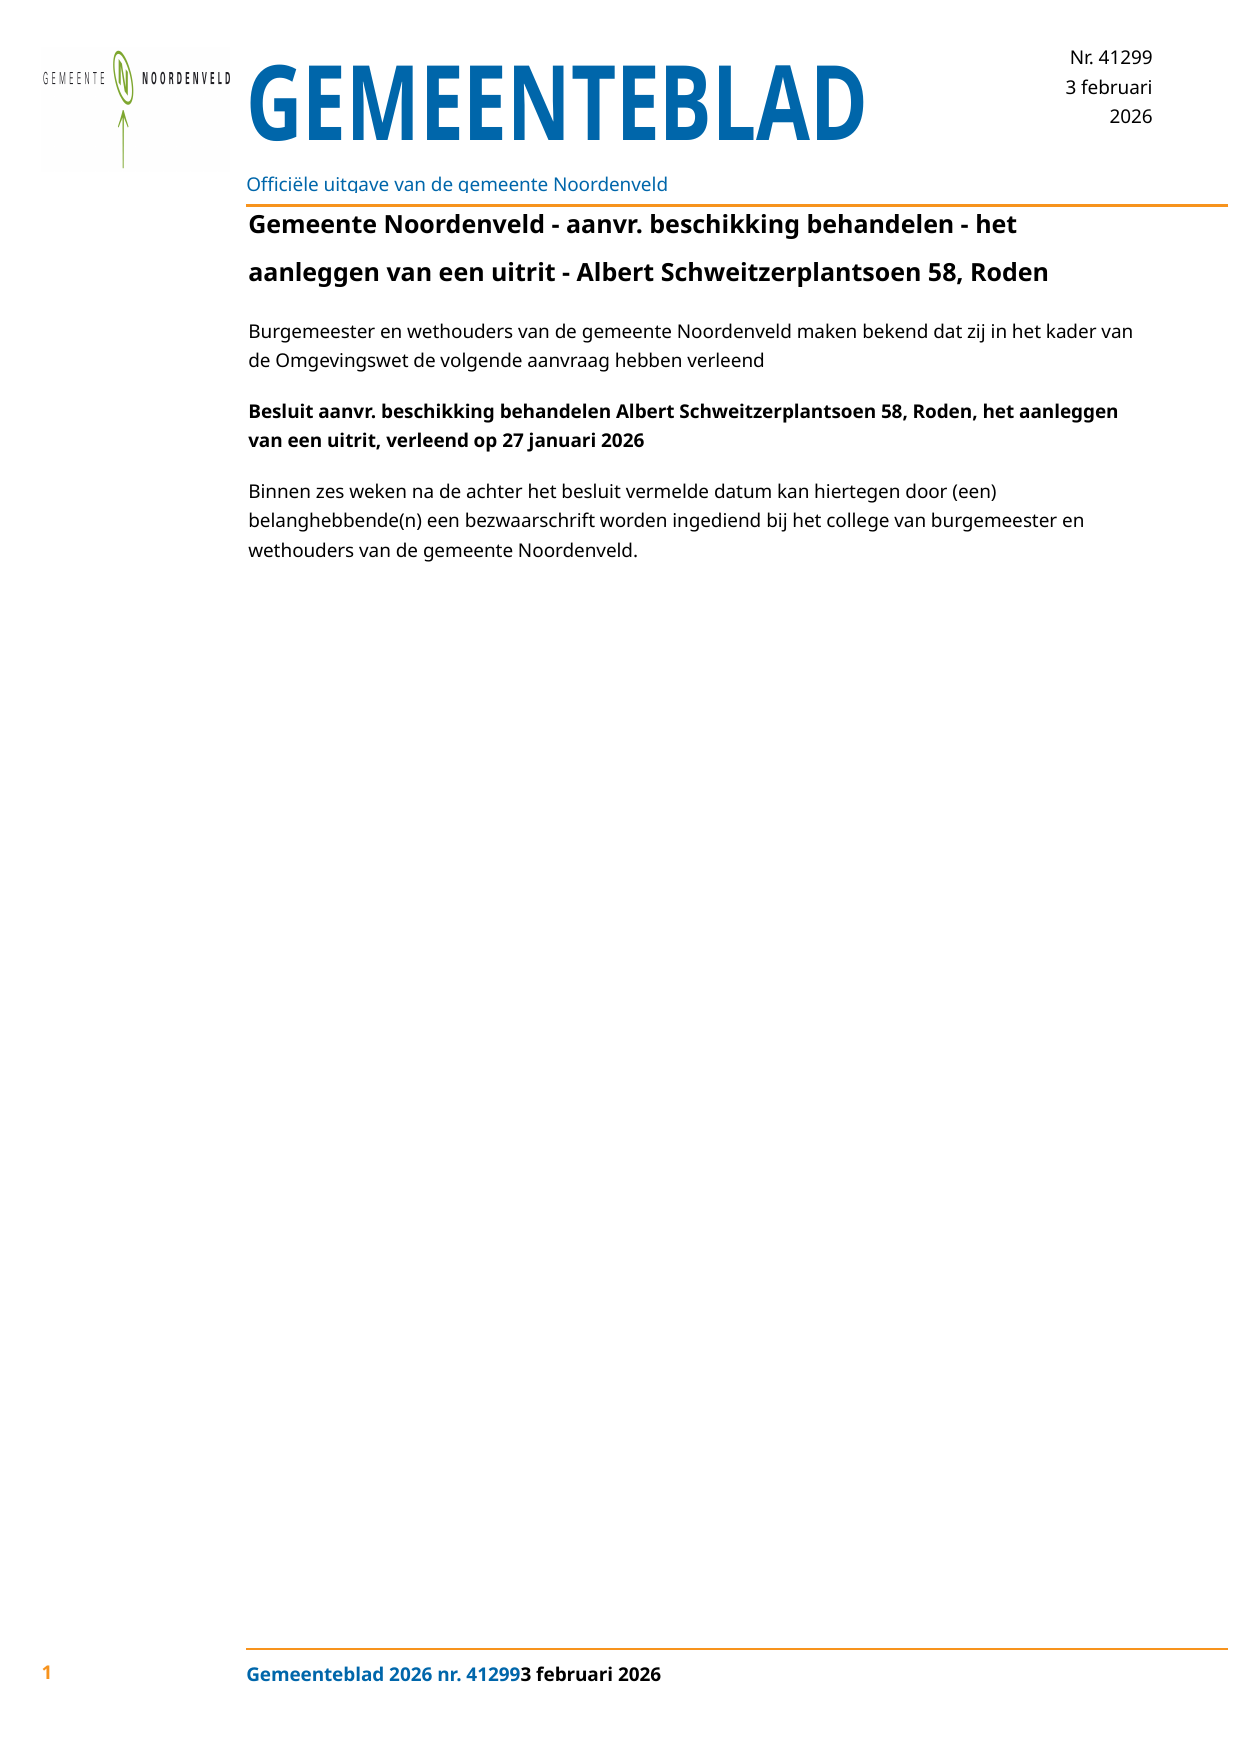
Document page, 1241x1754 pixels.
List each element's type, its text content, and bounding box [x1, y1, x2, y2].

text Besluit aanvr. beschikking behandelen Albert Schweitzerplantsoen 58, Roden, het aanleggen van een uitrit, verleend op 27 januari 2026 [248, 398, 1152, 453]
text Binnen zes weken na de achter het besluit vermelde datum kan hiertegen door (een) belanghebbende(n) een bezwaarschrift worden ingediend bij het college van burgemeester en wethouders van de gemeente Noordenveld. [248, 478, 1152, 563]
text Gemeente Noordenveld - aanvr. beschikking behandelen - het aanleggen van een uitrit - Albert Schweitzerplantsoen 58, Roden [248, 207, 1152, 288]
picture [41, 47, 231, 172]
text Burgemeester en wethouders van de gemeente Noordenveld maken bekend dat zij in het kader van de Omgevingswet de volgende aanvraag hebben verleend [248, 318, 1152, 373]
